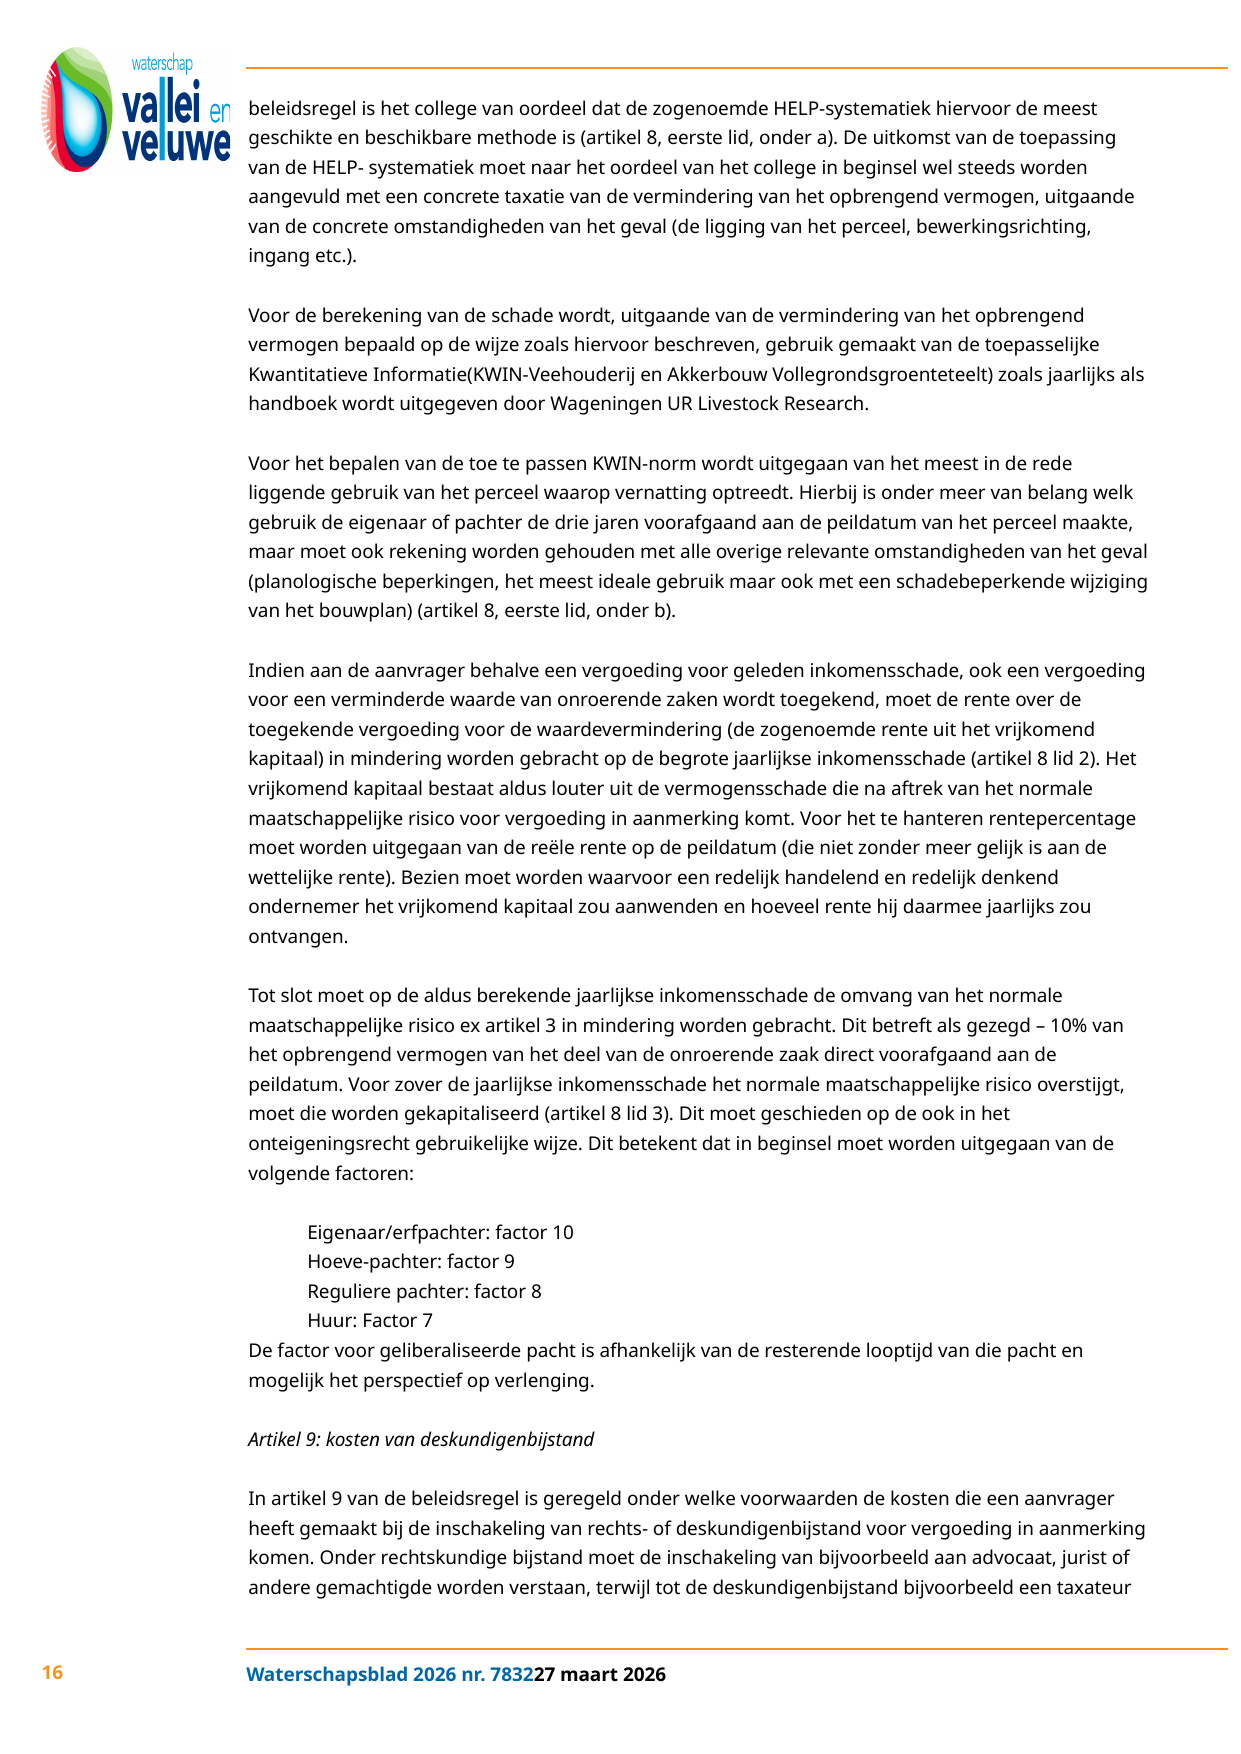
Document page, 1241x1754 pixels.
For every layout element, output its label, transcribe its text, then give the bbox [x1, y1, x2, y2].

text Indien aan de aanvrager behalve een vergoeding voor geleden inkomensschade, ook een vergoeding voor een verminderde waarde van onroerende zaken wordt toegekend, moet de rente over de toegekende vergoeding voor de waardevermindering (de zogenoemde rente uit het vrijkomend kapitaal) in mindering worden gebracht op de begrote jaarlijkse inkomensschade (artikel 8 lid 2). Het vrijkomend kapitaal bestaat aldus louter uit de vermogensschade die na aftrek van het normale maatschappelijke risico voor vergoeding in aanmerking komt. Voor het te hanteren rentepercentage moet worden uitgegaan van de reële rente op de peildatum (die niet zonder meer gelijk is aan de wettelijke rente). Bezien moet worden waarvoor een redelijk handelend en redelijk denkend ondernemer het vrijkomend kapitaal zou aanwenden en hoeveel rente hij daarmee jaarlijks zou ontvangen. [248, 657, 1152, 949]
text beleidsregel is het college van oordeel dat de zogenoemde HELP-systematiek hiervoor de meest geschikte en beschikbare methode is (artikel 8, eerste lid, onder a). De uitkomst van de toepassing van de HELP- systematiek moet naar het oordeel van het college in beginsel wel steeds worden aangevuld met een concrete taxatie van de vermindering van het opbrengend vermogen, uitgaande van de concrete omstandigheden van het geval (de ligging van het perceel, bewerkingsrichting, ingang etc.). [248, 95, 1152, 268]
list Hoeve-pachter: factor 9 [248, 1248, 1152, 1274]
text Voor de berekening van de schade wordt, uitgaande van de vermindering van het opbrengend vermogen bepaald op de wijze zoals hiervoor beschreven, gebruik gemaakt van de toepasselijke Kwantitatieve Informatie(KWIN-Veehouderij en Akkerbouw Vollegrondsgroenteteelt) zoals jaarlijks als handboek wordt uitgegeven door Wageningen UR Livestock Research. [248, 302, 1152, 416]
picture [41, 47, 231, 172]
list Eigenaar/erfpachter: factor 10 [248, 1219, 1152, 1245]
text Voor het bepalen van de toe te passen KWIN-norm wordt uitgegaan van het meest in de rede liggende gebruik van het perceel waarop vernatting optreedt. Hierbij is onder meer van belang welk gebruik de eigenaar of pachter de drie jaren voorafgaand aan de peildatum van het perceel maakte, maar moet ook rekening worden gehouden met alle overige relevante omstandigheden van het geval (planologische beperkingen, het meest ideale gebruik maar ook met een schadebeperkende wijziging van het bouwplan) (artikel 8, eerste lid, onder b). [248, 450, 1152, 623]
list Huur: Factor 7 [248, 1308, 1152, 1333]
text In artikel 9 van de beleidsregel is geregeld onder welke voorwaarden de kosten die een aanvrager heeft gemaakt bij de inschakeling van rechts- of deskundigenbijstand voor vergoeding in aanmerking komen. Onder rechtskundige bijstand moet de inschakeling van bijvoorbeeld aan advocaat, jurist of andere gemachtigde worden verstaan, terwijl tot de deskundigenbijstand bijvoorbeeld een taxateur [248, 1485, 1152, 1600]
list Reguliere pachter: factor 8 [248, 1278, 1152, 1304]
text Tot slot moet op de aldus berekende jaarlijkse inkomensschade de omvang van het normale maatschappelijke risico ex artikel 3 in mindering worden gebracht. Dit betreft als gezegd – 10% van het opbrengend vermogen van het deel van de onroerende zaak direct voorafgaand aan de peildatum. Voor zover de jaarlijkse inkomensschade het normale maatschappelijke risico overstijgt, moet die worden gekapitaliseerd (artikel 8 lid 3). Dit moet geschieden op de ook in het onteigeningsrecht gebruikelijke wijze. Dit betekent dat in beginsel moet worden uitgegaan van de volgende factoren: [248, 982, 1152, 1186]
text De factor voor geliberaliseerde pacht is afhankelijk van de resterende looptijd van die pacht en mogelijk het perspectief op verlenging. [248, 1337, 1152, 1393]
text Artikel 9: kosten van deskundigenbijstand [248, 1426, 1152, 1452]
